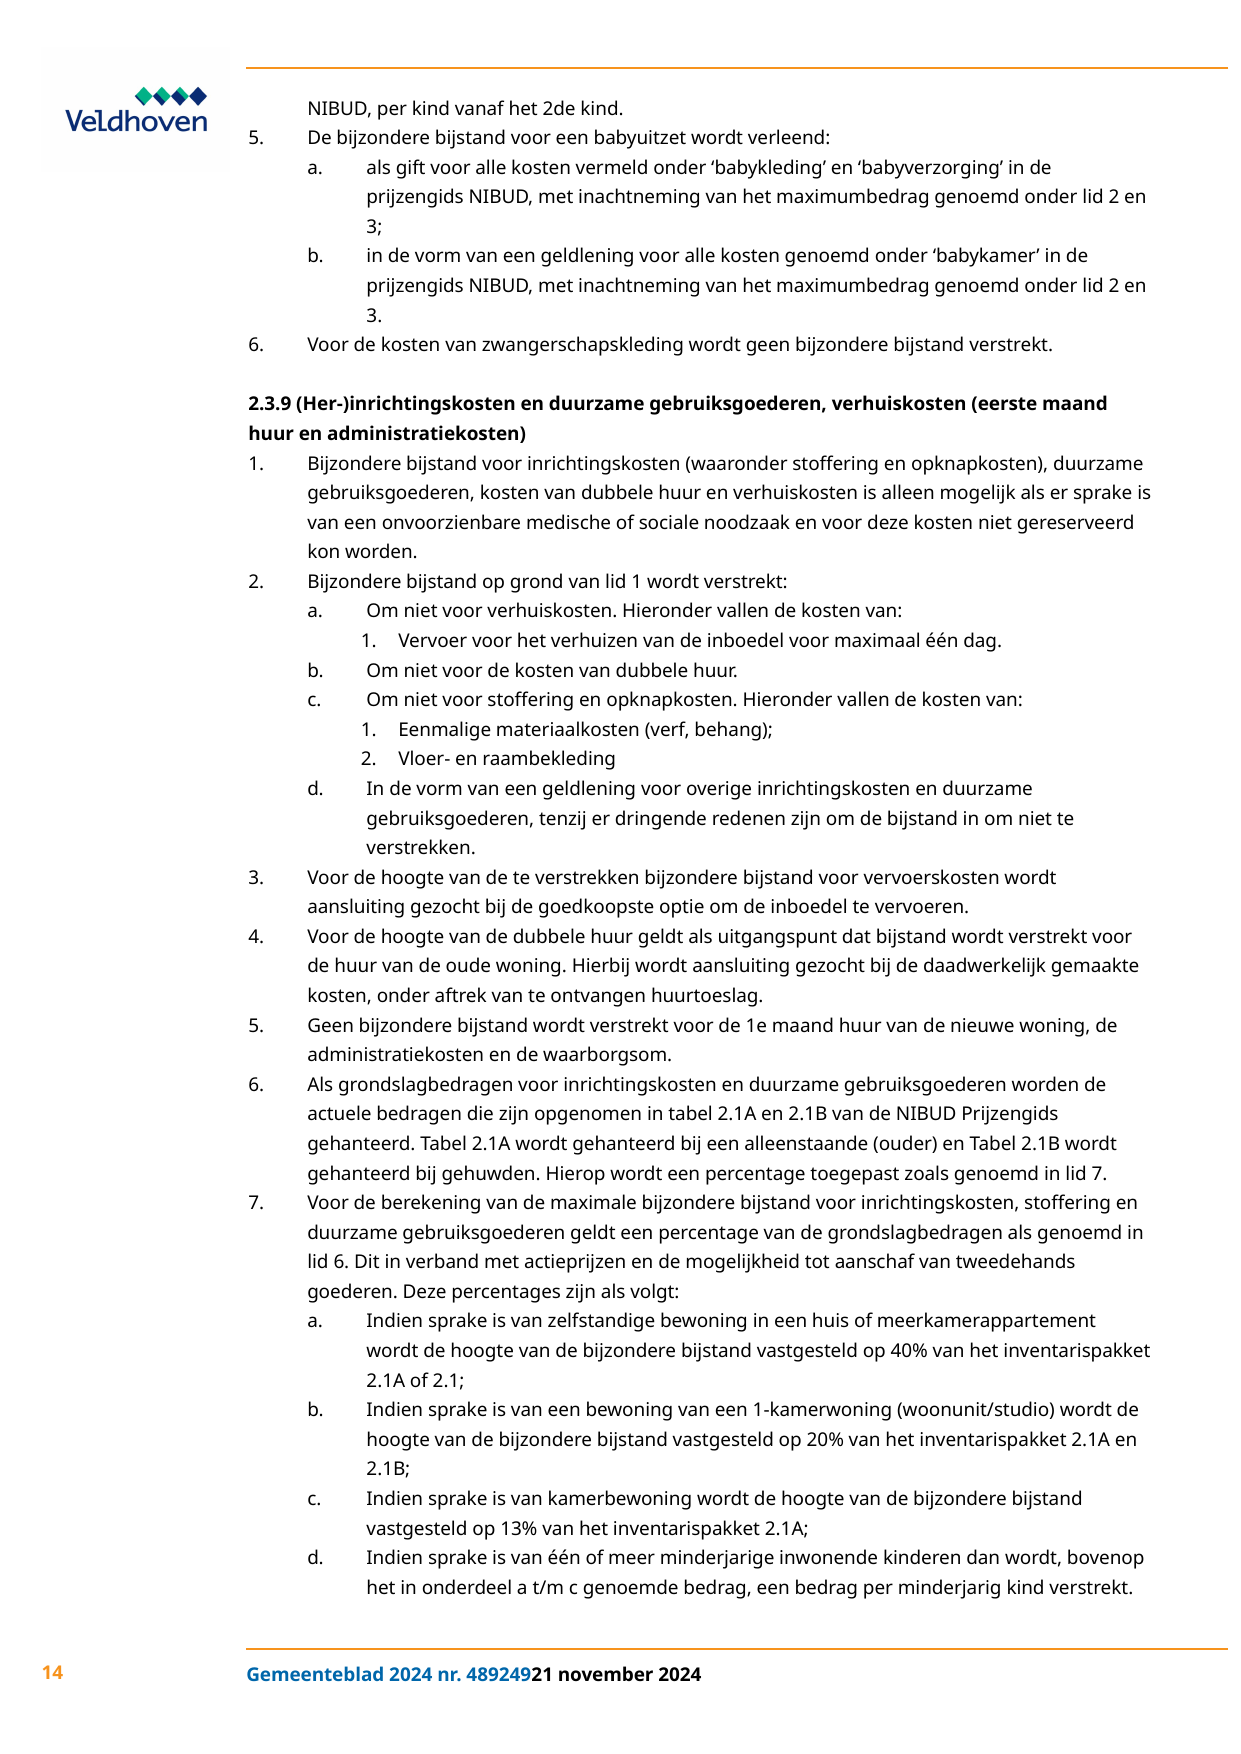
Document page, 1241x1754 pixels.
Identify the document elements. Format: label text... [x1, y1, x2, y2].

list Bijzondere bijstand op grond van lid 1 wordt verstrekt: [248, 568, 1152, 594]
list als gift voor alle kosten vermeld onder ‘babykleding’ en ‘babyverzorging’ in de prijzengids NIBUD, met inachtneming van het maximumbedrag genoemd onder lid 2 en 3; [307, 154, 1152, 239]
list Geen bijzondere bijstand wordt verstrekt voor de 1e maand huur van de nieuwe woning, de administratiekosten en de waarborgsom. [248, 1012, 1152, 1067]
list Voor de kosten van zwangerschapskleding wordt geen bijzondere bijstand verstrekt. [248, 331, 1152, 357]
list Voor de hoogte van de dubbele huur geldt als uitgangspunt dat bijstand wordt verstrekt voor de huur van de oude woning. Hierbij wordt aansluiting gezocht bij de daadwerkelijk gemaakte kosten, onder aftrek van te ontvangen huurtoeslag. [248, 923, 1152, 1008]
list Indien sprake is van kamerbewoning wordt de hoogte van de bijzondere bijstand vastgesteld op 13% van het inventarispakket 2.1A; [307, 1485, 1152, 1541]
list Voor de hoogte van de te verstrekken bijzondere bijstand voor vervoerskosten wordt aansluiting gezocht bij de goedkoopste optie om de inboedel te vervoeren. [248, 864, 1152, 919]
list Als grondslagbedragen voor inrichtingskosten en duurzame gebruiksgoederen worden de actuele bedragen die zijn opgenomen in tabel 2.1A en 2.1B van de NIBUD Prijzengids gehanteerd. Tabel 2.1A wordt gehanteerd bij een alleenstaande (ouder) en Tabel 2.1B wordt gehanteerd bij gehuwden. Hierop wordt een percentage toegepast zoals genoemd in lid 7. [248, 1071, 1152, 1186]
list NIBUD, per kind vanaf het 2de kind. [248, 95, 1152, 121]
list Voor de berekening van de maximale bijzondere bijstand voor inrichtingskosten, stoffering en duurzame gebruiksgoederen geldt een percentage van de grondslagbedragen als genoemd in lid 6. Dit in verband met actieprijzen en de mogelijkheid tot aanschaf van tweedehands goederen. Deze percentages zijn als volgt: [248, 1189, 1152, 1304]
list De bijzondere bijstand voor een babyuitzet wordt verleend: [248, 124, 1152, 150]
list Om niet voor stoffering en opknapkosten. Hieronder vallen de kosten van: [307, 686, 1152, 712]
picture [41, 47, 231, 172]
list Vloer- en raambekleding [361, 746, 1152, 771]
list Om niet voor verhuiskosten. Hieronder vallen de kosten van: [307, 598, 1152, 623]
list Vervoer voor het verhuizen van de inboedel voor maximaal één dag. [361, 627, 1152, 653]
text 2.3.9 (Her-)inrichtingskosten en duurzame gebruiksgoederen, verhuiskosten (eerste maand huur en administratiekosten) [248, 391, 1152, 446]
list Indien sprake is van zelfstandige bewoning in een huis of meerkamerappartement wordt de hoogte van de bijzondere bijstand vastgesteld op 40% van het inventarispakket 2.1A of 2.1; [307, 1308, 1152, 1393]
list Indien sprake is van één of meer minderjarige inwonende kinderen dan wordt, bovenop het in onderdeel a t/m c genoemde bedrag, een bedrag per minderjarig kind verstrekt. [307, 1544, 1152, 1600]
list In de vorm van een geldlening voor overige inrichtingskosten en duurzame gebruiksgoederen, tenzij er dringende redenen zijn om de bijstand in om niet te verstrekken. [307, 775, 1152, 860]
list Om niet voor de kosten van dubbele huur. [307, 657, 1152, 683]
list Indien sprake is van een bewoning van een 1-kamerwoning (woonunit/studio) wordt de hoogte van de bijzondere bijstand vastgesteld op 20% van het inventarispakket 2.1A en 2.1B; [307, 1396, 1152, 1481]
list Eenmalige materiaalkosten (verf, behang); [361, 716, 1152, 742]
list in de vorm van een geldlening voor alle kosten genoemd onder ‘babykamer’ in de prijzengids NIBUD, met inachtneming van het maximumbedrag genoemd onder lid 2 en 3. [307, 243, 1152, 328]
list Bijzondere bijstand voor inrichtingskosten (waaronder stoffering en opknapkosten), duurzame gebruiksgoederen, kosten van dubbele huur en verhuiskosten is alleen mogelijk als er sprake is van een onvoorzienbare medische of sociale noodzaak en voor deze kosten niet gereserveerd kon worden. [248, 450, 1152, 564]
